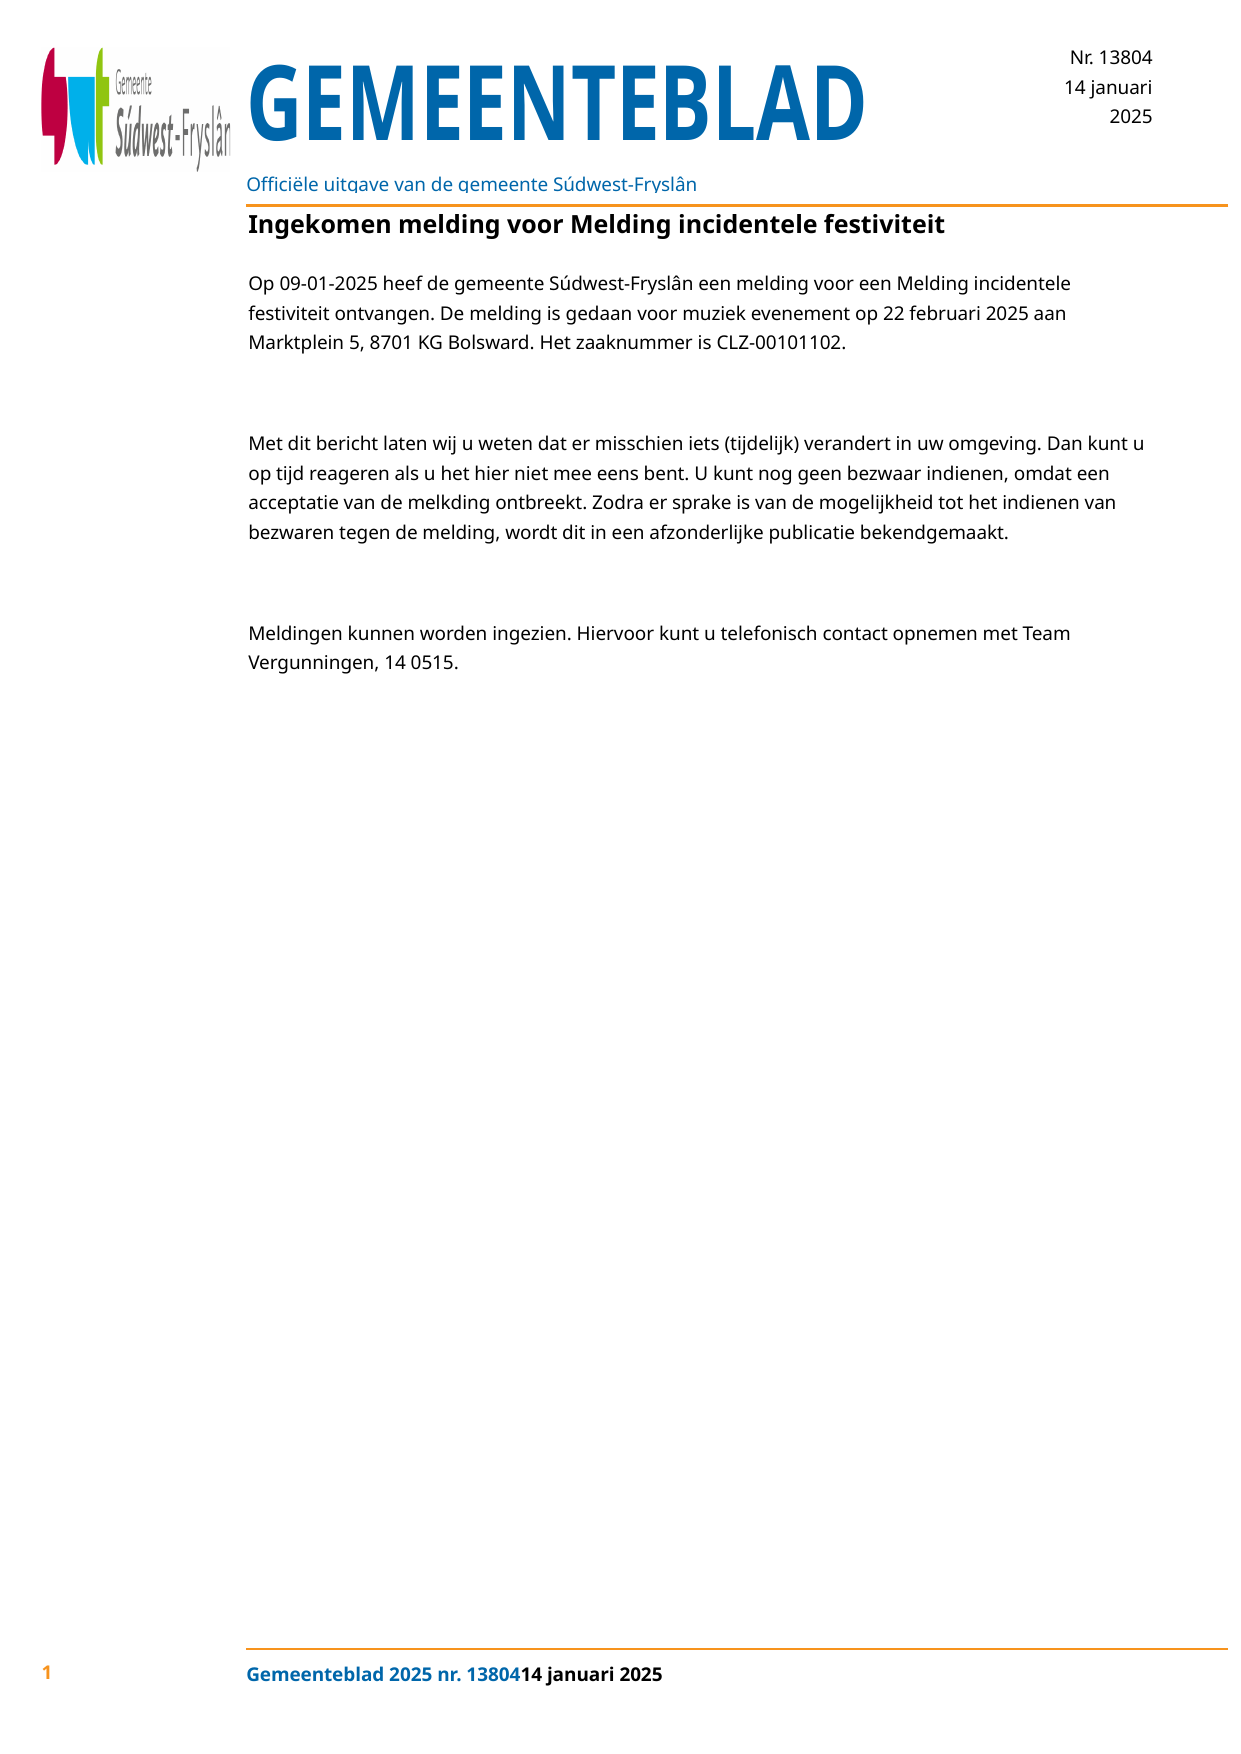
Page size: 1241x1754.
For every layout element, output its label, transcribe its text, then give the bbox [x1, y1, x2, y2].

text Op 09-01-2025 heef de gemeente Súdwest-Fryslân een melding voor een Melding incidentele festiviteit ontvangen. De melding is gedaan voor muziek evenement op 22 februari 2025 aan Marktplein 5, 8701 KG Bolsward. Het zaaknummer is CLZ-00101102. [248, 270, 1152, 355]
text Met dit bericht laten wij u weten dat er misschien iets (tijdelijk) verandert in uw omgeving. Dan kunt u op tijd reageren als u het hier niet mee eens bent. U kunt nog geen bezwaar indienen, omdat een acceptatie van de melkding ontbreekt. Zodra er sprake is van de mogelijkheid tot het indienen van bezwaren tegen de melding, wordt dit in een afzonderlijke publicatie bekendgemaakt. [248, 430, 1152, 545]
text Ingekomen melding voor Melding incidentele festiviteit [248, 207, 1152, 241]
picture [41, 47, 231, 172]
text Meldingen kunnen worden ingezien. Hiervoor kunt u telefonisch contact opnemen met Team Vergunningen, 14 0515. [248, 620, 1152, 675]
